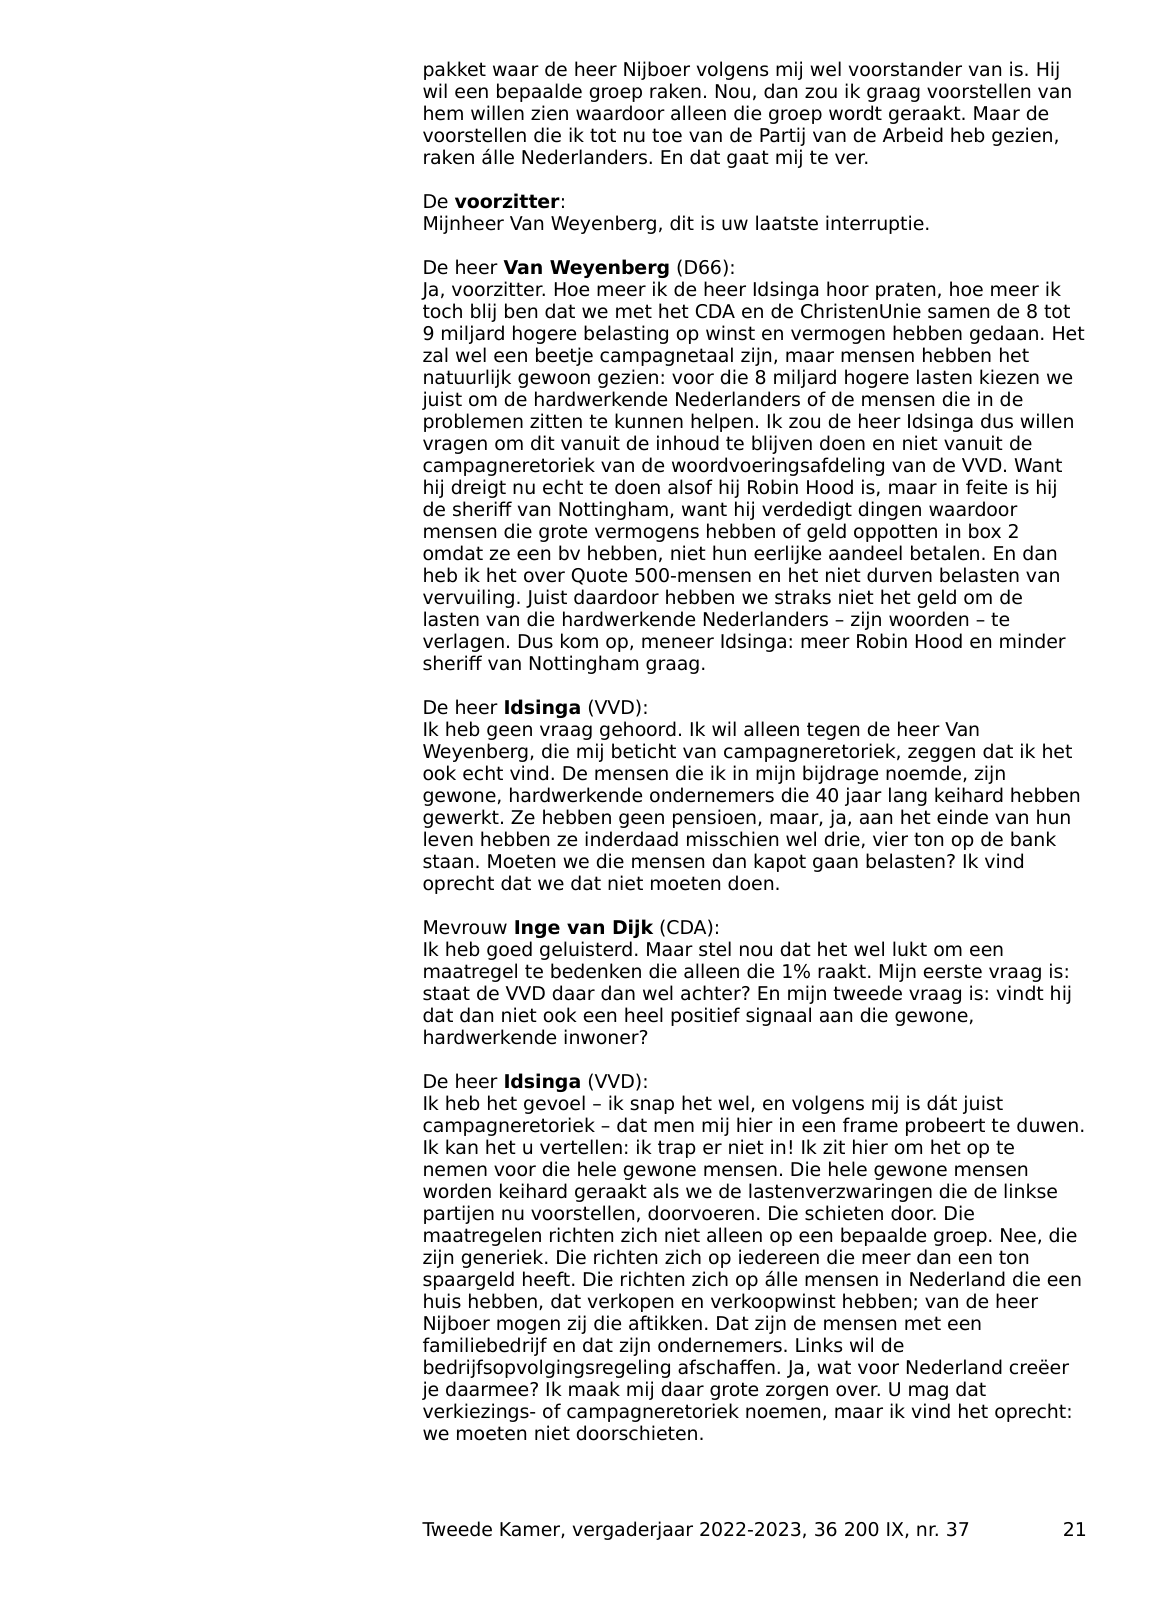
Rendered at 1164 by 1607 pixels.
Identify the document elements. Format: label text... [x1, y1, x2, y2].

text De heer Van Weyenberg (D66): [422, 257, 1087, 279]
text Mevrouw Inge van Dijk (CDA): [422, 917, 1087, 939]
text De voorzitter: [422, 191, 1087, 213]
text De heer Idsinga (VVD): [422, 1071, 1087, 1093]
text Mijnheer Van Weyenberg, dit is uw laatste interruptie. [422, 213, 1087, 235]
text Ja, voorzitter. Hoe meer ik de heer Idsinga hoor praten, hoe meer ik toch blij ben dat we met het CDA en de ChristenUnie samen de 8 tot 9 miljard hogere belasting op winst en vermogen hebben gedaan. Het zal wel een beetje campagnetaal zijn, maar mensen hebben het natuurlijk gewoon gezien: voor die 8 miljard hogere lasten kiezen we juist om de hardwerkende Nederlanders of de mensen die in de problemen zitten te kunnen helpen. Ik zou de heer Idsinga dus willen vragen om dit vanuit de inhoud te blijven doen en niet vanuit de campagneretoriek van de woordvoeringsafdeling van de VVD. Want hij dreigt nu echt te doen alsof hij Robin Hood is, maar in feite is hij de sheriff van Nottingham, want hij verdedigt dingen waardoor mensen die grote vermogens hebben of geld oppotten in box 2 omdat ze een bv hebben, niet hun eerlijke aandeel betalen. En dan heb ik het over Quote 500-mensen en het niet durven belasten van vervuiling. Juist daardoor hebben we straks niet het geld om de lasten van die hardwerkende Nederlanders – zijn woorden – te verlagen. Dus kom op, meneer Idsinga: meer Robin Hood en minder sheriff van Nottingham graag. [422, 279, 1087, 675]
text Ik heb het gevoel – ik snap het wel, en volgens mij is dát juist campagneretoriek – dat men mij hier in een frame probeert te duwen. Ik kan het u vertellen: ik trap er niet in! Ik zit hier om het op te nemen voor die hele gewone mensen. Die hele gewone mensen worden keihard geraakt als we de lastenverzwaringen die de linkse partijen nu voorstellen, doorvoeren. Die schieten door. Die maatregelen richten zich niet alleen op een bepaalde groep. Nee, die zijn generiek. Die richten zich op iedereen die meer dan een ton spaargeld heeft. Die richten zich op álle mensen in Nederland die een huis hebben, dat verkopen en verkoopwinst hebben; van de heer Nijboer mogen zij die aftikken. Dat zijn de mensen met een familiebedrijf en dat zijn ondernemers. Links wil de bedrijfsopvolgingsregeling afschaffen. Ja, wat voor Nederland creëer je daarmee? Ik maak mij daar grote zorgen over. U mag dat verkiezings- of campagneretoriek noemen, maar ik vind het oprecht: we moeten niet doorschieten. [422, 1093, 1087, 1445]
text Ik heb geen vraag gehoord. Ik wil alleen tegen de heer Van Weyenberg, die mij beticht van campagneretoriek, zeggen dat ik het ook echt vind. De mensen die ik in mijn bijdrage noemde, zijn gewone, hardwerkende ondernemers die 40 jaar lang keihard hebben gewerkt. Ze hebben geen pensioen, maar, ja, aan het einde van hun leven hebben ze inderdaad misschien wel drie, vier ton op de bank staan. Moeten we die mensen dan kapot gaan belasten? Ik vind oprecht dat we dat niet moeten doen. [422, 719, 1087, 895]
text pakket waar de heer Nijboer volgens mij wel voorstander van is. Hij wil een bepaalde groep raken. Nou, dan zou ik graag voorstellen van hem willen zien waardoor alleen die groep wordt geraakt. Maar de voorstellen die ik tot nu toe van de Partij van de Arbeid heb gezien, raken álle Nederlanders. En dat gaat mij te ver. [422, 59, 1087, 169]
text De heer Idsinga (VVD): [422, 697, 1087, 719]
text Ik heb goed geluisterd. Maar stel nou dat het wel lukt om een maatregel te bedenken die alleen die 1% raakt. Mijn eerste vraag is: staat de VVD daar dan wel achter? En mijn tweede vraag is: vindt hij dat dan niet ook een heel positief signaal aan die gewone, hardwerkende inwoner? [422, 939, 1087, 1049]
